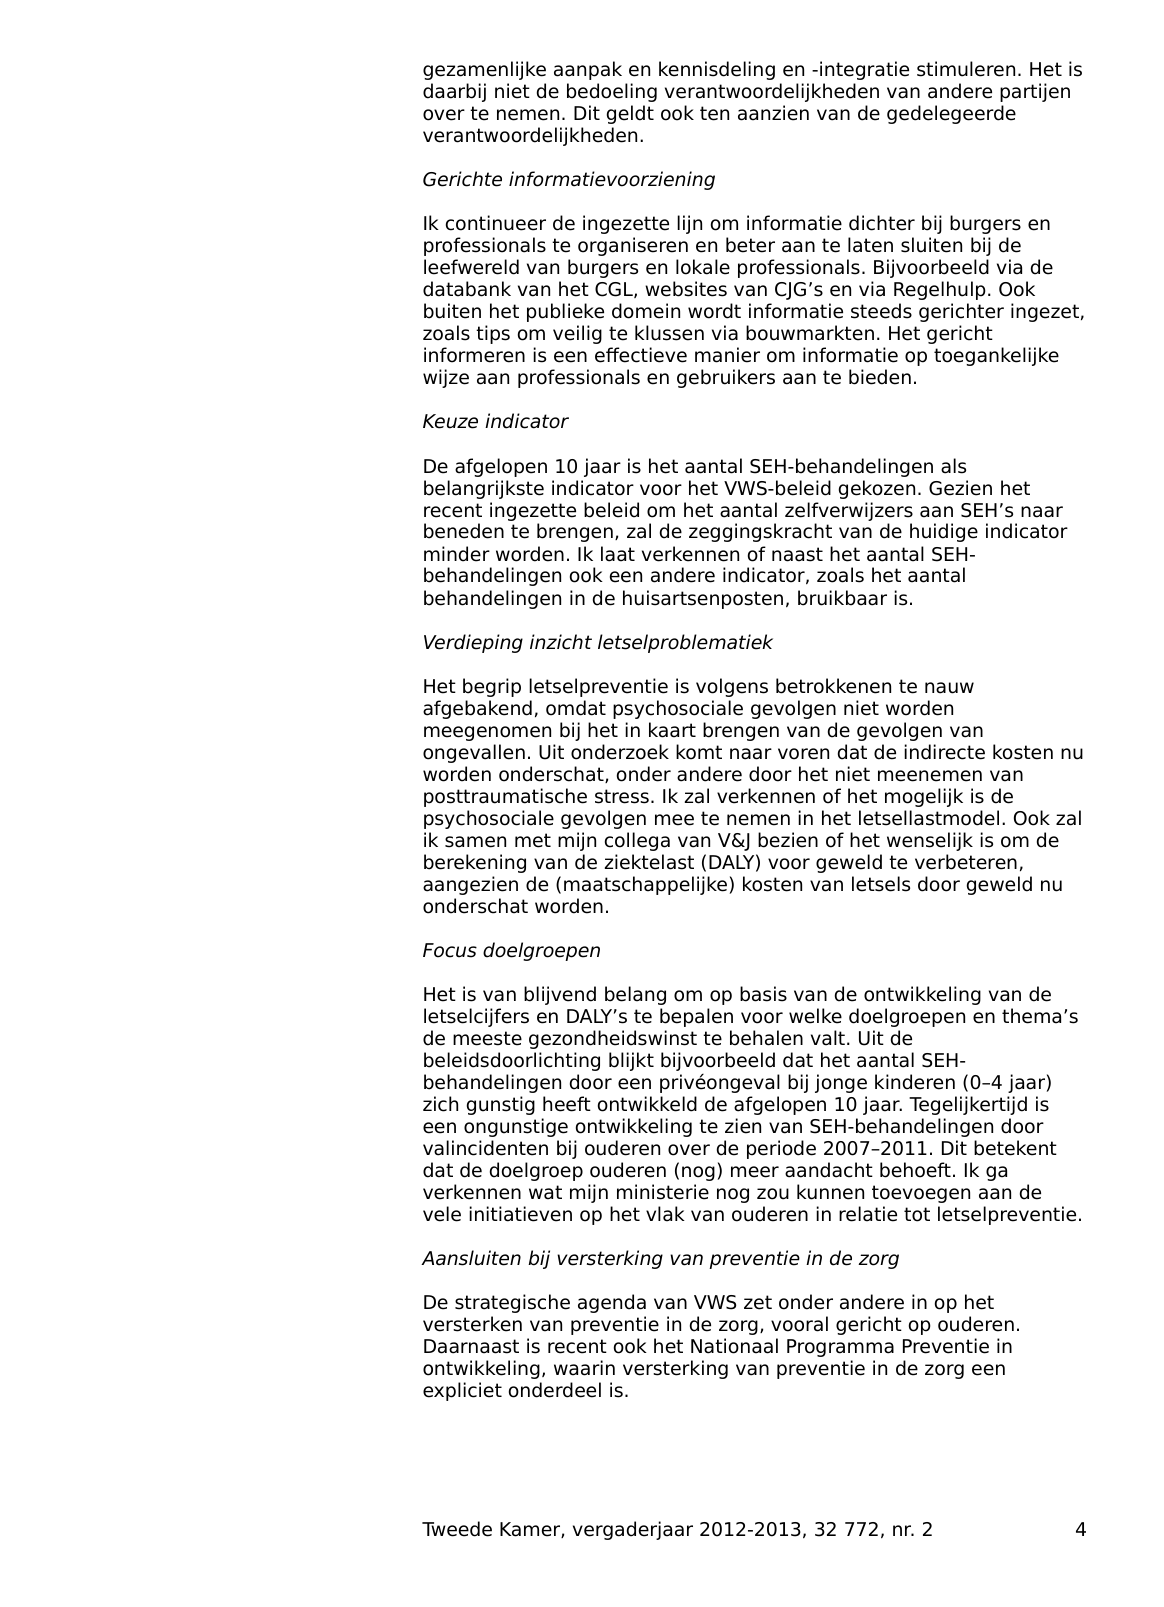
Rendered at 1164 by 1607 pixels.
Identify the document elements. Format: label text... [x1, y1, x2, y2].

text De strategische agenda van VWS zet onder andere in op het versterken van preventie in de zorg, vooral gericht op ouderen. Daarnaast is recent ook het Nationaal Programma Preventie in ontwikkeling, waarin versterking van preventie in de zorg een expliciet onderdeel is. [422, 1292, 1087, 1402]
text Ik continueer de ingezette lijn om informatie dichter bij burgers en professionals te organiseren en beter aan te laten sluiten bij de leefwereld van burgers en lokale professionals. Bijvoorbeeld via de databank van het CGL, websites van CJG’s en via Regelhulp. Ook buiten het publieke domein wordt informatie steeds gerichter ingezet, zoals tips om veilig te klussen via bouwmarkten. Het gericht informeren is een effectieve manier om informatie op toegankelijke wijze aan professionals en gebruikers aan te bieden. [422, 213, 1087, 389]
text gezamenlijke aanpak en kennisdeling en -integratie stimuleren. Het is daarbij niet de bedoeling verantwoordelijkheden van andere partijen over te nemen. Dit geldt ook ten aanzien van de gedelegeerde verantwoordelijkheden. [422, 59, 1087, 147]
subtitle Aansluiten bij versterking van preventie in de zorg [422, 1248, 1087, 1270]
subtitle Keuze indicator [422, 411, 1087, 433]
text Het begrip letselpreventie is volgens betrokkenen te nauw afgebakend, omdat psychosociale gevolgen niet worden meegenomen bij het in kaart brengen van de gevolgen van ongevallen. Uit onderzoek komt naar voren dat de indirecte kosten nu worden onderschat, onder andere door het niet meenemen van posttraumatische stress. Ik zal verkennen of het mogelijk is de psychosociale gevolgen mee te nemen in het letsellastmodel. Ook zal ik samen met mijn collega van V&J bezien of het wenselijk is om de berekening van de ziektelast (DALY) voor geweld te verbeteren, aangezien de (maatschappelijke) kosten van letsels door geweld nu onderschat worden. [422, 676, 1087, 917]
subtitle Focus doelgroepen [422, 940, 1087, 962]
subtitle Verdieping inzicht letselproblematiek [422, 632, 1087, 653]
text Het is van blijvend belang om op basis van de ontwikkeling van de letselcijfers en DALY’s te bepalen voor welke doelgroepen en thema’s de meeste gezondheidswinst te behalen valt. Uit de beleidsdoorlichting blijkt bijvoorbeeld dat het aantal SEH-behandelingen door een privéongeval bij jonge kinderen (0–4 jaar) zich gunstig heeft ontwikkeld de afgelopen 10 jaar. Tegelijkertijd is een ongunstige ontwikkeling te zien van SEH-behandelingen door valincidenten bij ouderen over de periode 2007–2011. Dit betekent dat de doelgroep ouderen (nog) meer aandacht behoeft. Ik ga verkennen wat mijn ministerie nog zou kunnen toevoegen aan de vele initiatieven op het vlak van ouderen in relatie tot letselpreventie. [422, 984, 1087, 1226]
subtitle Gerichte informatievoorziening [422, 169, 1087, 191]
text De afgelopen 10 jaar is het aantal SEH-behandelingen als belangrijkste indicator voor het VWS-beleid gekozen. Gezien het recent ingezette beleid om het aantal zelfverwijzers aan SEH’s naar beneden te brengen, zal de zeggingskracht van de huidige indicator minder worden. Ik laat verkennen of naast het aantal SEH-behandelingen ook een andere indicator, zoals het aantal behandelingen in de huisartsenposten, bruikbaar is. [422, 456, 1087, 609]
